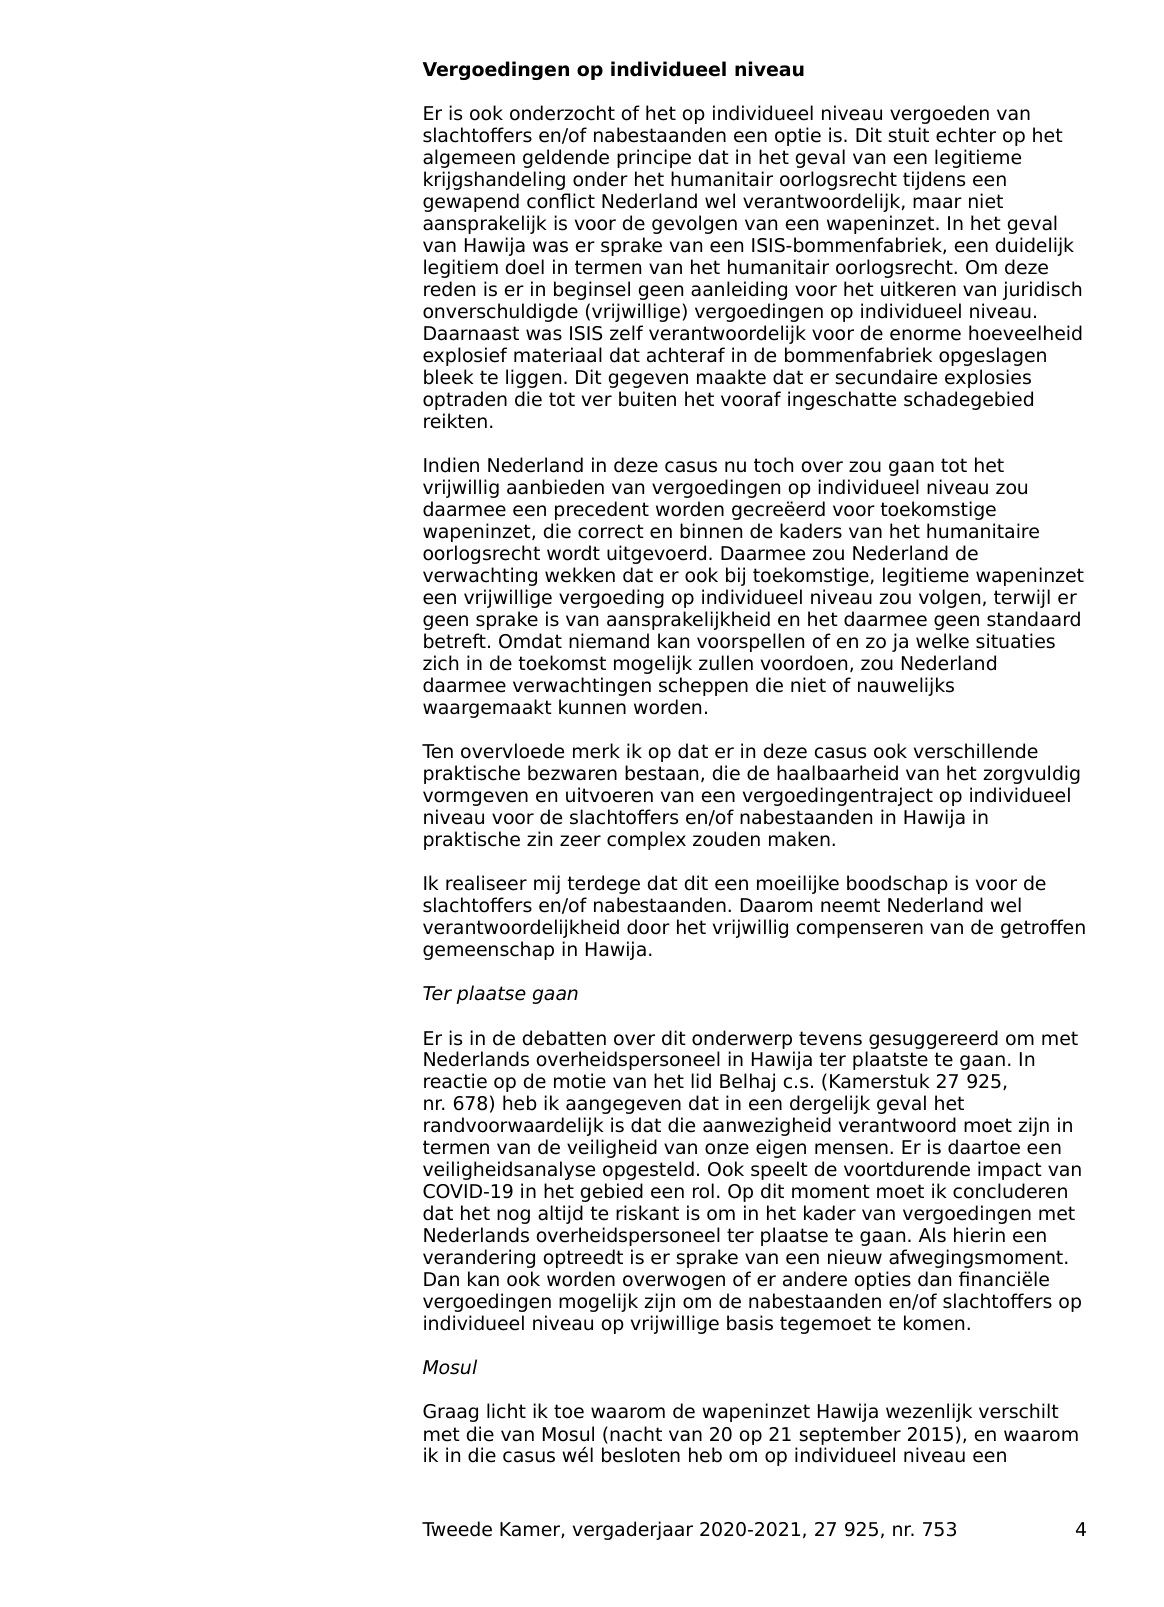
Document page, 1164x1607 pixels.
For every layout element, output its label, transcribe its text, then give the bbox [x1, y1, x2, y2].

text Ten overvloede merk ik op dat er in deze casus ook verschillende praktische bezwaren bestaan, die de haalbaarheid van het zorgvuldig vormgeven en uitvoeren van een vergoedingentraject op individueel niveau voor de slachtoffers en/of nabestaanden in Hawija in praktische zin zeer complex zouden maken. [422, 741, 1087, 851]
text Ik realiseer mij terdege dat dit een moeilijke boodschap is voor de slachtoffers en/of nabestaanden. Daarom neemt Nederland wel verantwoordelijkheid door het vrijwillig compenseren van de getroffen gemeenschap in Hawija. [422, 873, 1087, 961]
text Graag licht ik toe waarom de wapeninzet Hawija wezenlijk verschilt met die van Mosul (nacht van 20 op 21 september 2015), en waarom ik in die casus wél besloten heb om op individueel niveau een [422, 1401, 1087, 1467]
subtitle Mosul [422, 1357, 1087, 1379]
text Indien Nederland in deze casus nu toch over zou gaan tot het vrijwillig aanbieden van vergoedingen op individueel niveau zou daarmee een precedent worden gecreëerd voor toekomstige wapeninzet, die correct en binnen de kaders van het humanitaire oorlogsrecht wordt uitgevoerd. Daarmee zou Nederland de verwachting wekken dat er ook bij toekomstige, legitieme wapeninzet een vrijwillige vergoeding op individueel niveau zou volgen, terwijl er geen sprake is van aansprakelijkheid en het daarmee geen standaard betreft. Omdat niemand kan voorspellen of en zo ja welke situaties zich in de toekomst mogelijk zullen voordoen, zou Nederland daarmee verwachtingen scheppen die niet of nauwelijks waargemaakt kunnen worden. [422, 455, 1087, 719]
text Er is ook onderzocht of het op individueel niveau vergoeden van slachtoffers en/of nabestaanden een optie is. Dit stuit echter op het algemeen geldende principe dat in het geval van een legitieme krijgshandeling onder het humanitair oorlogsrecht tijdens een gewapend conflict Nederland wel verantwoordelijk, maar niet aansprakelijk is voor de gevolgen van een wapeninzet. In het geval van Hawija was er sprake van een ISIS-bommenfabriek, een duidelijk legitiem doel in termen van het humanitair oorlogsrecht. Om deze reden is er in beginsel geen aanleiding voor het uitkeren van juridisch onverschuldigde (vrijwillige) vergoedingen op individueel niveau. Daarnaast was ISIS zelf verantwoordelijk voor de enorme hoeveelheid explosief materiaal dat achteraf in de bommenfabriek opgeslagen bleek te liggen. Dit gegeven maakte dat er secundaire explosies optraden die tot ver buiten het vooraf ingeschatte schadegebied reikten. [422, 103, 1087, 433]
subtitle Vergoedingen op individueel niveau [422, 59, 1087, 81]
subtitle Ter plaatse gaan [422, 983, 1087, 1005]
text Er is in de debatten over dit onderwerp tevens gesuggereerd om met Nederlands overheidspersoneel in Hawija ter plaatste te gaan. In reactie op de motie van het lid Belhaj c.s. (Kamerstuk 27 925, nr. 678) heb ik aangegeven dat in een dergelijk geval het randvoorwaardelijk is dat die aanwezigheid verantwoord moet zijn in termen van de veiligheid van onze eigen mensen. Er is daartoe een veiligheidsanalyse opgesteld. Ook speelt de voortdurende impact van COVID-19 in het gebied een rol. Op dit moment moet ik concluderen dat het nog altijd te riskant is om in het kader van vergoedingen met Nederlands overheidspersoneel ter plaatse te gaan. Als hierin een verandering optreedt is er sprake van een nieuw afwegingsmoment. Dan kan ook worden overwogen of er andere opties dan financiële vergoedingen mogelijk zijn om de nabestaanden en/of slachtoffers op individueel niveau op vrijwillige basis tegemoet te komen. [422, 1027, 1087, 1335]
